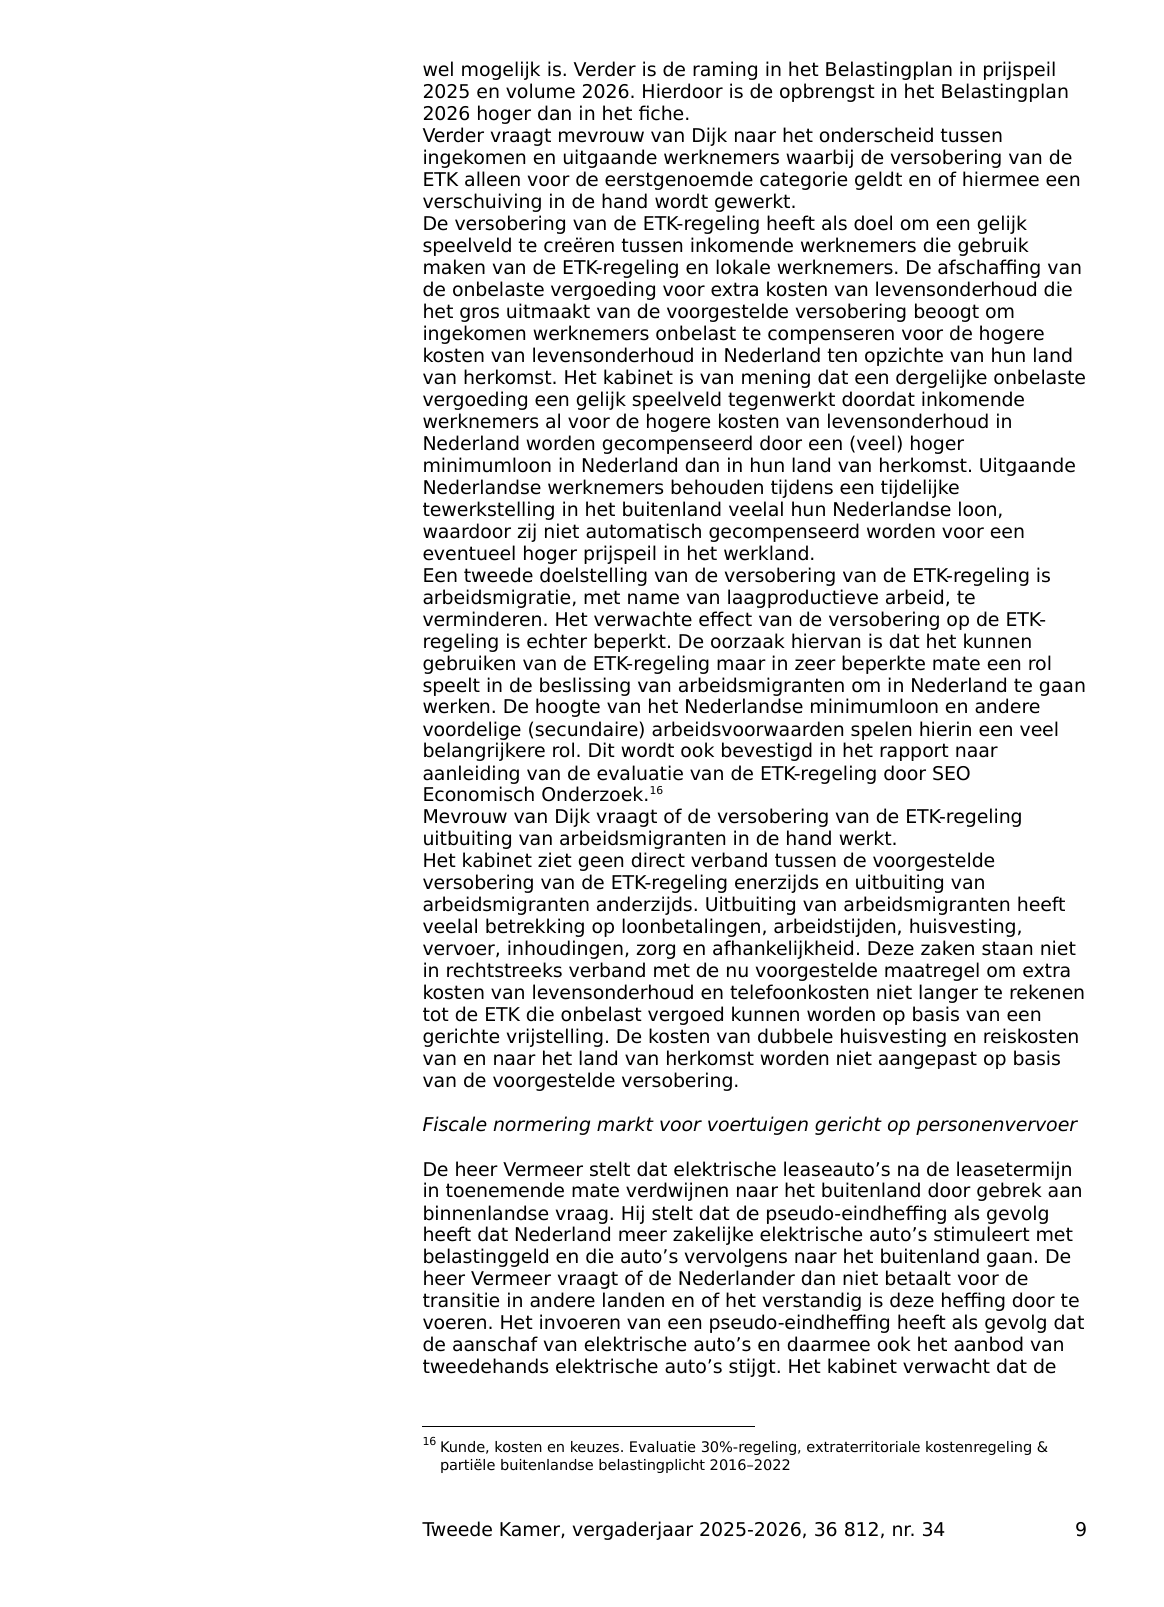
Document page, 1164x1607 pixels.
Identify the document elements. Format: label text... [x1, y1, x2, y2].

text Een tweede doelstelling van de versobering van de ETK-regeling is arbeidsmigratie, met name van laagproductieve arbeid, te verminderen. Het verwachte effect van de versobering op de ETK-regeling is echter beperkt. De oorzaak hiervan is dat het kunnen gebruiken van de ETK-regeling maar in zeer beperkte mate een rol speelt in de beslissing van arbeidsmigranten om in Nederland te gaan werken. De hoogte van het Nederlandse minimumloon en andere voordelige (secundaire) arbeidsvoorwaarden spelen hierin een veel belangrijkere rol. Dit wordt ook bevestigd in het rapport naar aanleiding van de evaluatie van de ETK-regeling door SEO Economisch Onderzoek. [422, 564, 1087, 806]
text wel mogelijk is. Verder is de raming in het Belastingplan in prijspeil 2025 en volume 2026. Hierdoor is de opbrengst in het Belastingplan 2026 hoger dan in het fiche. [422, 59, 1087, 125]
text Het kabinet ziet geen direct verband tussen de voorgestelde versobering van de ETK-regeling enerzijds en uitbuiting van arbeidsmigranten anderzijds. Uitbuiting van arbeidsmigranten heeft veelal betrekking op loonbetalingen, arbeidstijden, huisvesting, vervoer, inhoudingen, zorg en afhankelijkheid. Deze zaken staan niet in rechtstreeks verband met de nu voorgestelde maatregel om extra kosten van levensonderhoud en telefoonkosten niet langer te rekenen tot de ETK die onbelast vergoed kunnen worden op basis van een gerichte vrijstelling. De kosten van dubbele huisvesting en reiskosten van en naar het land van herkomst worden niet aangepast op basis van de voorgestelde versobering. [422, 850, 1087, 1092]
subtitle Fiscale normering markt voor voertuigen gericht op personenvervoer [422, 1114, 1087, 1136]
text Mevrouw van Dijk vraagt of de versobering van de ETK-regeling uitbuiting van arbeidsmigranten in de hand werkt. [422, 806, 1087, 850]
text Kunde, kosten en keuzes. Evaluatie 30%-regeling, extraterritoriale kostenregeling & partiële buitenlandse belastingplicht 2016–2022 [422, 1435, 1087, 1474]
text De versobering van de ETK-regeling heeft als doel om een gelijk speelveld te creëren tussen inkomende werknemers die gebruik maken van de ETK-regeling en lokale werknemers. De afschaffing van de onbelaste vergoeding voor extra kosten van levensonderhoud die het gros uitmaakt van de voorgestelde versobering beoogt om ingekomen werknemers onbelast te compenseren voor de hogere kosten van levensonderhoud in Nederland ten opzichte van hun land van herkomst. Het kabinet is van mening dat een dergelijke onbelaste vergoeding een gelijk speelveld tegenwerkt doordat inkomende werknemers al voor de hogere kosten van levensonderhoud in Nederland worden gecompenseerd door een (veel) hoger minimumloon in Nederland dan in hun land van herkomst. Uitgaande Nederlandse werknemers behouden tijdens een tijdelijke tewerkstelling in het buitenland veelal hun Nederlandse loon, waardoor zij niet automatisch gecompenseerd worden voor een eventueel hoger prijspeil in het werkland. [422, 213, 1087, 564]
text De heer Vermeer stelt dat elektrische leaseauto’s na de leasetermijn in toenemende mate verdwijnen naar het buitenland door gebrek aan binnenlandse vraag. Hij stelt dat de pseudo-eindheffing als gevolg heeft dat Nederland meer zakelijke elektrische auto’s stimuleert met belastinggeld en die auto’s vervolgens naar het buitenland gaan. De heer Vermeer vraagt of de Nederlander dan niet betaalt voor de transitie in andere landen en of het verstandig is deze heffing door te voeren. Het invoeren van een pseudo-eindheffing heeft als gevolg dat de aanschaf van elektrische auto’s en daarmee ook het aanbod van tweedehands elektrische auto’s stijgt. Het kabinet verwacht dat de [422, 1158, 1087, 1378]
text Verder vraagt mevrouw van Dijk naar het onderscheid tussen ingekomen en uitgaande werknemers waarbij de versobering van de ETK alleen voor de eerstgenoemde categorie geldt en of hiermee een verschuiving in de hand wordt gewerkt. [422, 125, 1087, 213]
